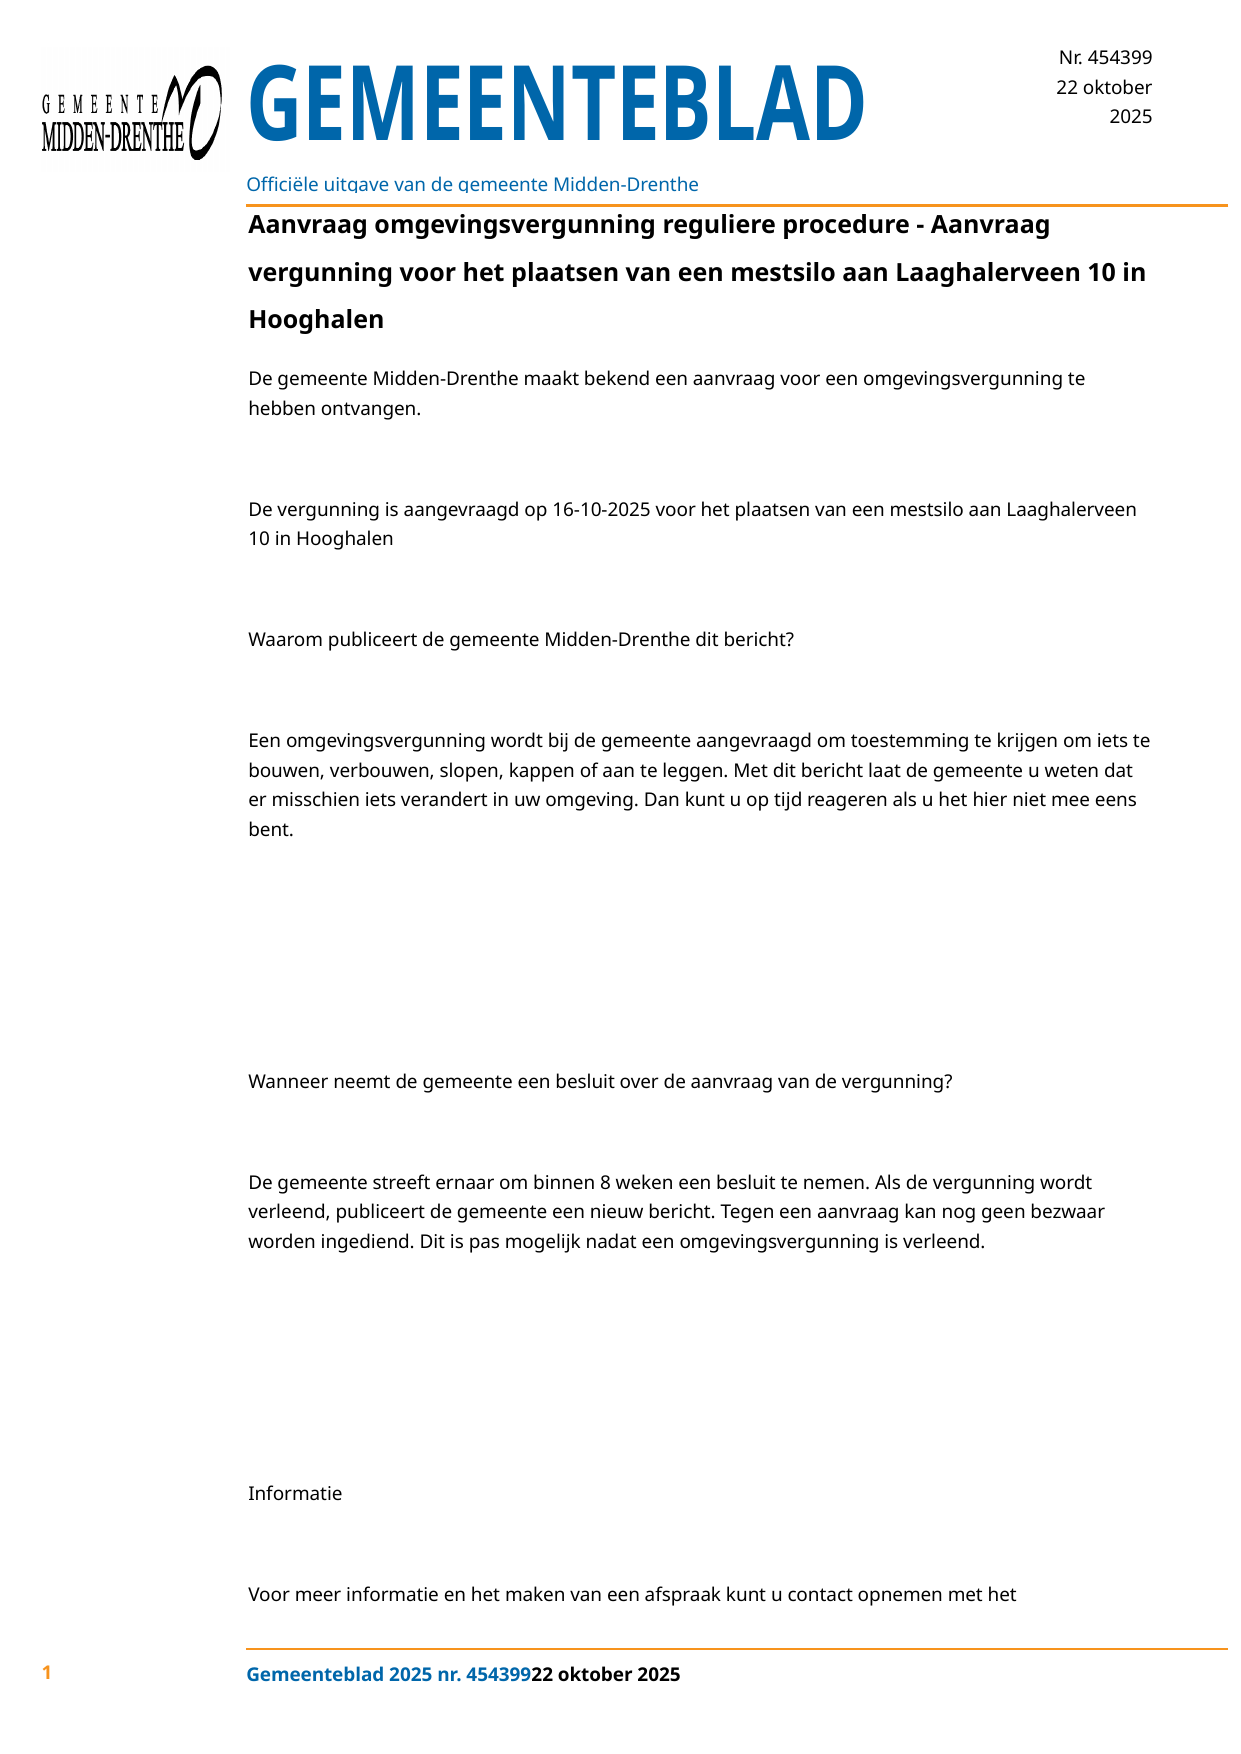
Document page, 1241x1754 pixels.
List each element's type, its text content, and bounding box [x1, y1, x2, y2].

text Waarom publiceert de gemeente Midden-Drenthe dit bericht? [248, 626, 1152, 652]
text Aanvraag omgevingsvergunning reguliere procedure - Aanvraag vergunning voor het plaatsen van een mestsilo aan Laaghalerveen 10 in Hooghalen [248, 207, 1152, 336]
text De gemeente Midden-Drenthe maakt bekend een aanvraag voor een omgevingsvergunning te hebben ontvangen. [248, 366, 1152, 421]
text Een omgevingsvergunning wordt bij de gemeente aangevraagd om toestemming te krijgen om iets te bouwen, verbouwen, slopen, kappen of aan te leggen. Met dit bericht laat de gemeente u weten dat er misschien iets verandert in uw omgeving. Dan kunt u op tijd reageren als u het hier niet mee eens bent. [248, 727, 1152, 842]
text Voor meer informatie en het maken van een afspraak kunt u contact opnemen met het [248, 1581, 1152, 1607]
text De vergunning is aangevraagd op 16-10-2025 voor het plaatsen van een mestsilo aan Laaghalerveen 10 in Hooghalen [248, 496, 1152, 551]
picture [41, 47, 231, 172]
text De gemeente streeft ernaar om binnen 8 weken een besluit te nemen. Als de vergunning wordt verleend, publiceert de gemeente een nieuw bericht. Tegen een aanvraag kan nog geen bezwaar worden ingediend. Dit is pas mogelijk nadat een omgevingsvergunning is verleend. [248, 1169, 1152, 1254]
text Wanneer neemt de gemeente een besluit over de aanvraag van de vergunning? [248, 1068, 1152, 1094]
text Informatie [248, 1480, 1152, 1506]
